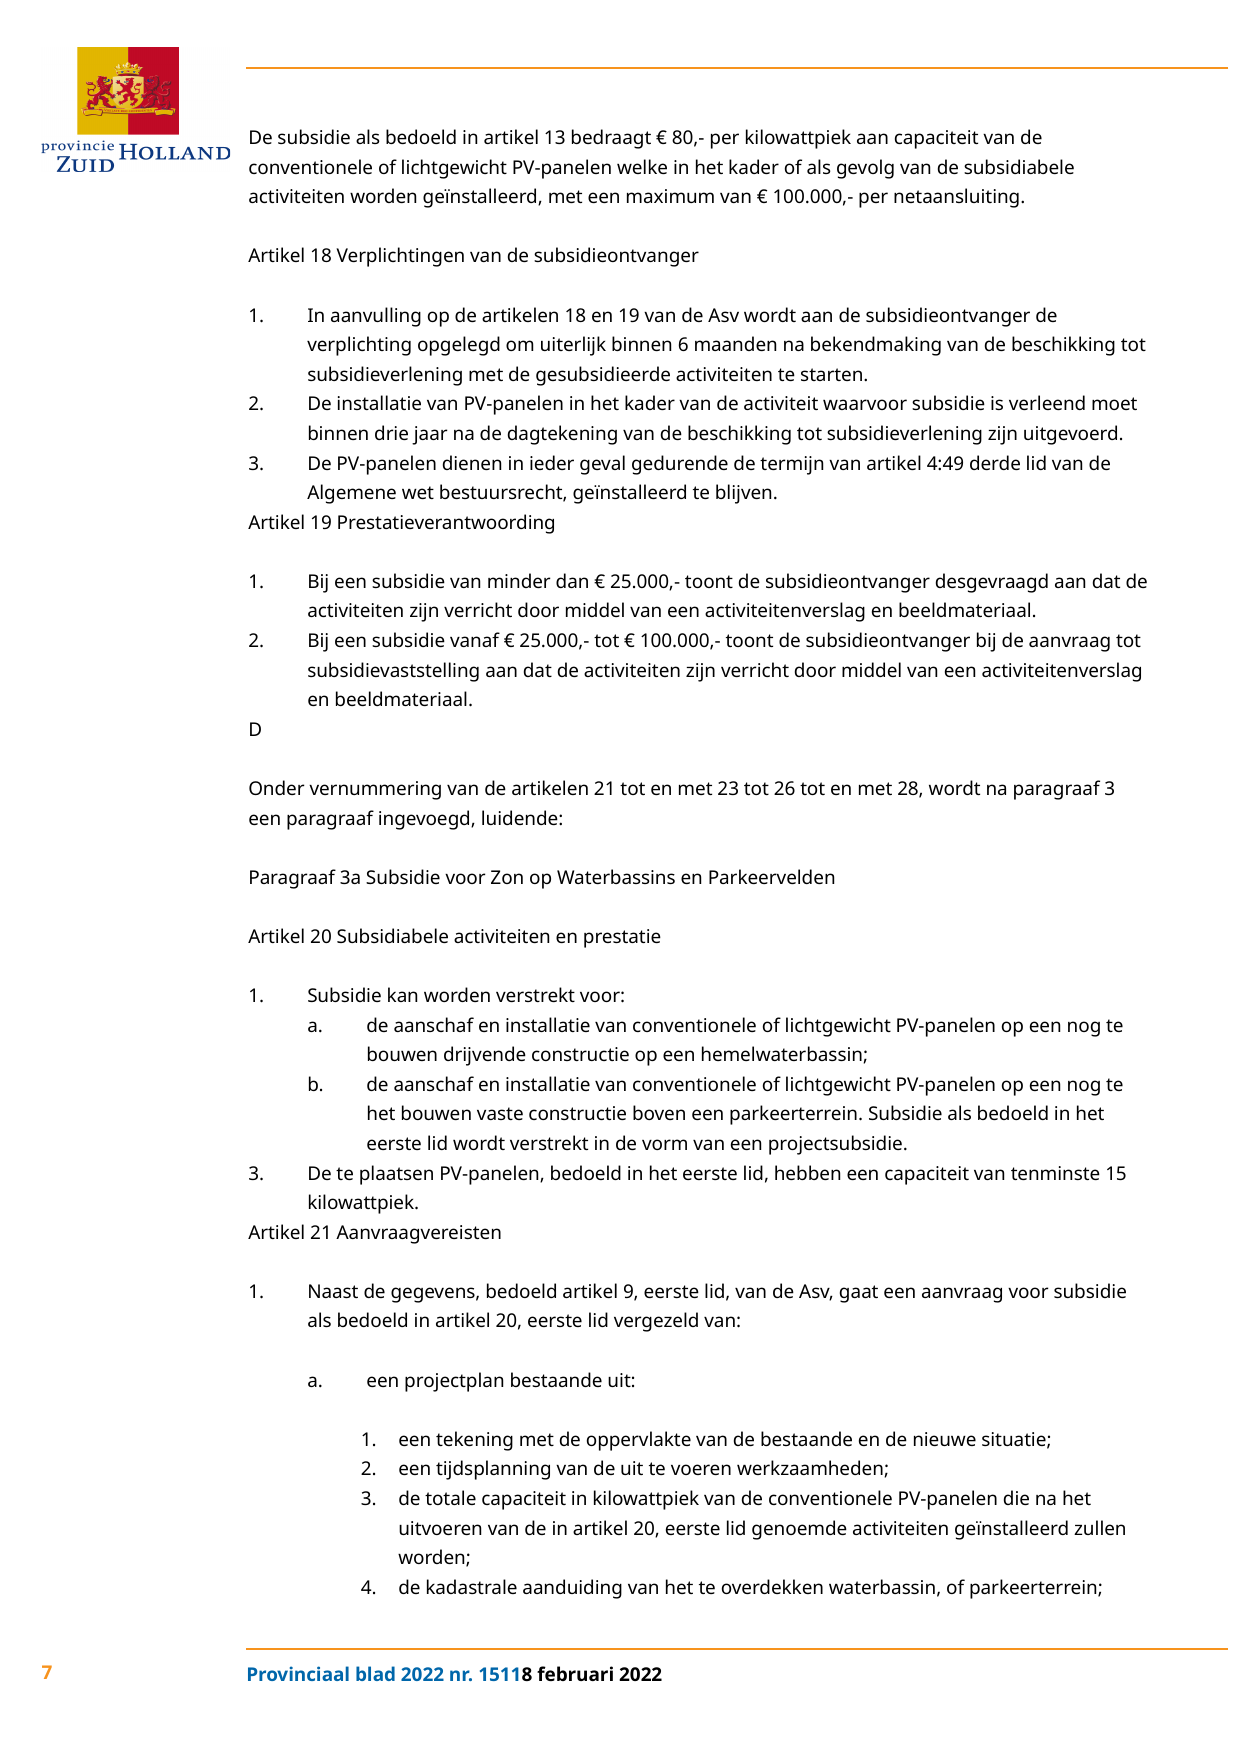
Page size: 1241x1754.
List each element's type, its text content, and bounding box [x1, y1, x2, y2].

text De subsidie als bedoeld in artikel 13 bedraagt € 80,- per kilowattpiek aan capaciteit van de conventionele of lichtgewicht PV-panelen welke in het kader of als gevolg van de subsidiabele activiteiten worden geïnstalleerd, met een maximum van € 100.000,- per netaansluiting. [248, 124, 1152, 209]
text Artikel 20 Subsidiabele activiteiten en prestatie [248, 923, 1152, 949]
list een tekening met de oppervlakte van de bestaande en de nieuwe situatie; [361, 1426, 1152, 1452]
list De PV-panelen dienen in ieder geval gedurende de termijn van artikel 4:49 derde lid van de Algemene wet bestuursrecht, geïnstalleerd te blijven. [248, 450, 1152, 505]
text Paragraaf 3a Subsidie voor Zon op Waterbassins en Parkeervelden [248, 864, 1152, 890]
list de kadastrale aanduiding van het te overdekken waterbassin, of parkeerterrein; [361, 1574, 1152, 1600]
list Bij een subsidie vanaf € 25.000,- tot € 100.000,- toont de subsidieontvanger bij de aanvraag tot subsidievaststelling aan dat de activiteiten zijn verricht door middel van een activiteitenverslag en beeldmateriaal. [248, 627, 1152, 712]
list de totale capaciteit in kilowattpiek van de conventionele PV-panelen die na het uitvoeren van de in artikel 20, eerste lid genoemde activiteiten geïnstalleerd zullen worden; [361, 1485, 1152, 1570]
picture [41, 47, 231, 172]
text Artikel 18 Verplichtingen van de subsidieontvanger [248, 243, 1152, 268]
text Artikel 19 Prestatieverantwoording [248, 509, 1152, 535]
list de aanschaf en installatie van conventionele of lichtgewicht PV-panelen op een nog te bouwen drijvende constructie op een hemelwaterbassin; [307, 1012, 1152, 1067]
list een tijdsplanning van de uit te voeren werkzaamheden; [361, 1456, 1152, 1481]
text D [248, 716, 1152, 742]
list In aanvulling op de artikelen 18 en 19 van de Asv wordt aan de subsidieontvanger de verplichting opgelegd om uiterlijk binnen 6 maanden na bekendmaking van de beschikking tot subsidieverlening met de gesubsidieerde activiteiten te starten. [248, 302, 1152, 387]
list Bij een subsidie van minder dan € 25.000,- toont de subsidieontvanger desgevraagd aan dat de activiteiten zijn verricht door middel van een activiteitenverslag en beeldmateriaal. [248, 568, 1152, 623]
list de aanschaf en installatie van conventionele of lichtgewicht PV-panelen op een nog te het bouwen vaste constructie boven een parkeerterrein. Subsidie als bedoeld in het eerste lid wordt verstrekt in de vorm van een projectsubsidie. [307, 1071, 1152, 1156]
list een projectplan bestaande uit: [307, 1367, 1152, 1393]
text Artikel 21 Aanvraagvereisten [248, 1219, 1152, 1245]
list Subsidie kan worden verstrekt voor: [248, 982, 1152, 1008]
list De installatie van PV-panelen in het kader van de activiteit waarvoor subsidie is verleend moet binnen drie jaar na de dagtekening van de beschikking tot subsidieverlening zijn uitgevoerd. [248, 391, 1152, 446]
list De te plaatsen PV-panelen, bedoeld in het eerste lid, hebben een capaciteit van tenminste 15 kilowattpiek. [248, 1160, 1152, 1215]
list Naast de gegevens, bedoeld artikel 9, eerste lid, van de Asv, gaat een aanvraag voor subsidie als bedoeld in artikel 20, eerste lid vergezeld van: [248, 1278, 1152, 1333]
text Onder vernummering van de artikelen 21 tot en met 23 tot 26 tot en met 28, wordt na paragraaf 3 een paragraaf ingevoegd, luidende: [248, 775, 1152, 831]
